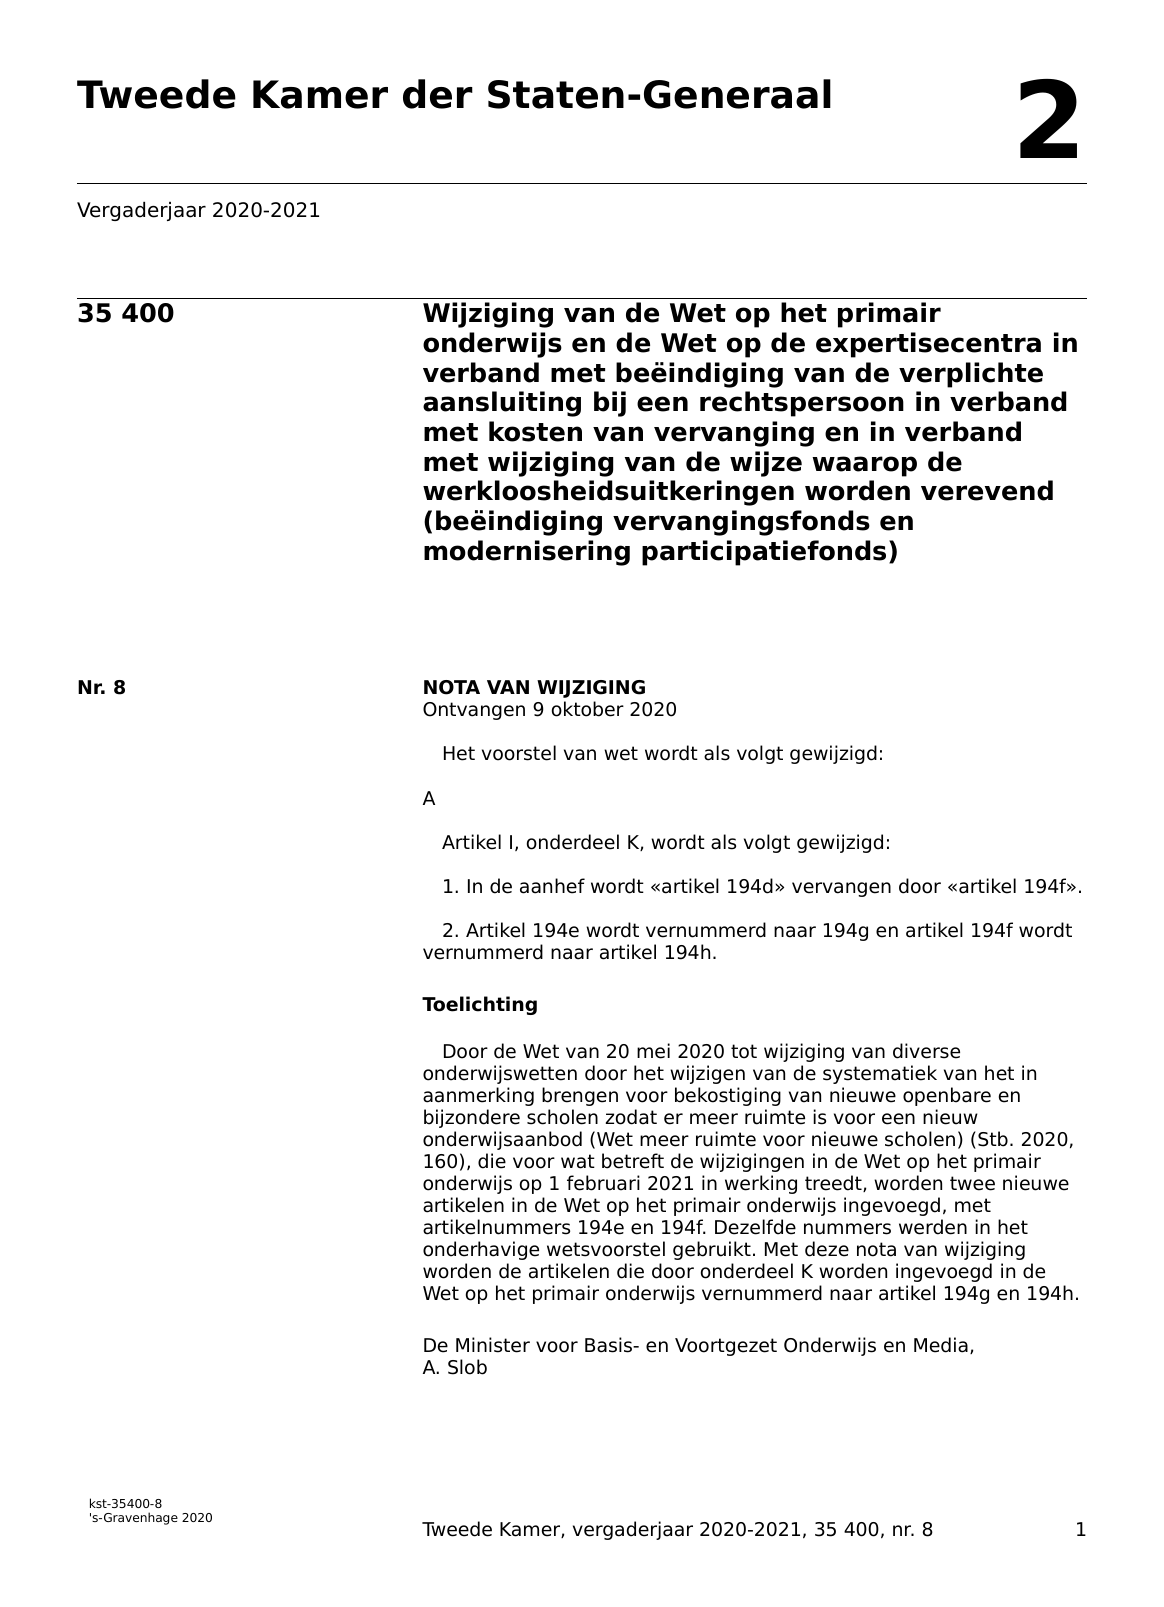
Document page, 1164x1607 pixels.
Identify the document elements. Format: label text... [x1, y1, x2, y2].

subtitle 35 400 Wijziging van de Wet op het primair onderwijs en de Wet op de expertisecentra in verband met beëindiging van de verplichte aansluiting bij een rechtspersoon in verband met kosten van vervanging en in verband met wijziging van de wijze waarop de werkloosheidsuitkeringen worden verevend (beëindiging vervangingsfonds en modernisering participatiefonds) [77, 299, 1087, 566]
table_cell Vergaderjaar 2020-2021 [77, 184, 1087, 298]
table_header 2 [886, 59, 1087, 183]
text De Minister voor Basis- en Voortgezet Onderwijs en Media, A. Slob [422, 1335, 1087, 1379]
subtitle Nr. 8 NOTA VAN WIJZIGING [77, 677, 1087, 699]
text Ontvangen 9 oktober 2020 [422, 699, 1087, 721]
text kst-35400-8 [88, 1497, 323, 1511]
text 's-Gravenhage 2020 [88, 1511, 323, 1525]
text Door de Wet van 20 mei 2020 tot wijziging van diverse onderwijswetten door het wijzigen van de systematiek van het in aanmerking brengen voor bekostiging van nieuwe openbare en bijzondere scholen zodat er meer ruimte is voor een nieuw onderwijsaanbod (Wet meer ruimte voor nieuwe scholen) (Stb. 2020, 160), die voor wat betreft de wijzigingen in de Wet op het primair onderwijs op 1 februari 2021 in werking treedt, worden twee nieuwe artikelen in de Wet op het primair onderwijs ingevoegd, met artikelnummers 194e en 194f. Dezelfde nummers werden in het onderhavige wetsvoorstel gebruikt. Met deze nota van wijziging worden de artikelen die door onderdeel K worden ingevoegd in de Wet op het primair onderwijs vernummerd naar artikel 194g en 194h. [422, 1041, 1087, 1305]
text Artikel I, onderdeel K, wordt als volgt gewijzigd: [422, 832, 1087, 854]
table_header Tweede Kamer der Staten-Generaal [77, 59, 886, 183]
text Het voorstel van wet wordt als volgt gewijzigd: [422, 743, 1087, 765]
text 1. In de aanhef wordt «artikel 194d» vervangen door «artikel 194f». [422, 876, 1087, 898]
text 2. Artikel 194e wordt vernummerd naar 194g en artikel 194f wordt vernummerd naar artikel 194h. [422, 920, 1087, 964]
subtitle A [422, 787, 1087, 809]
subtitle Toelichting [422, 994, 1087, 1016]
